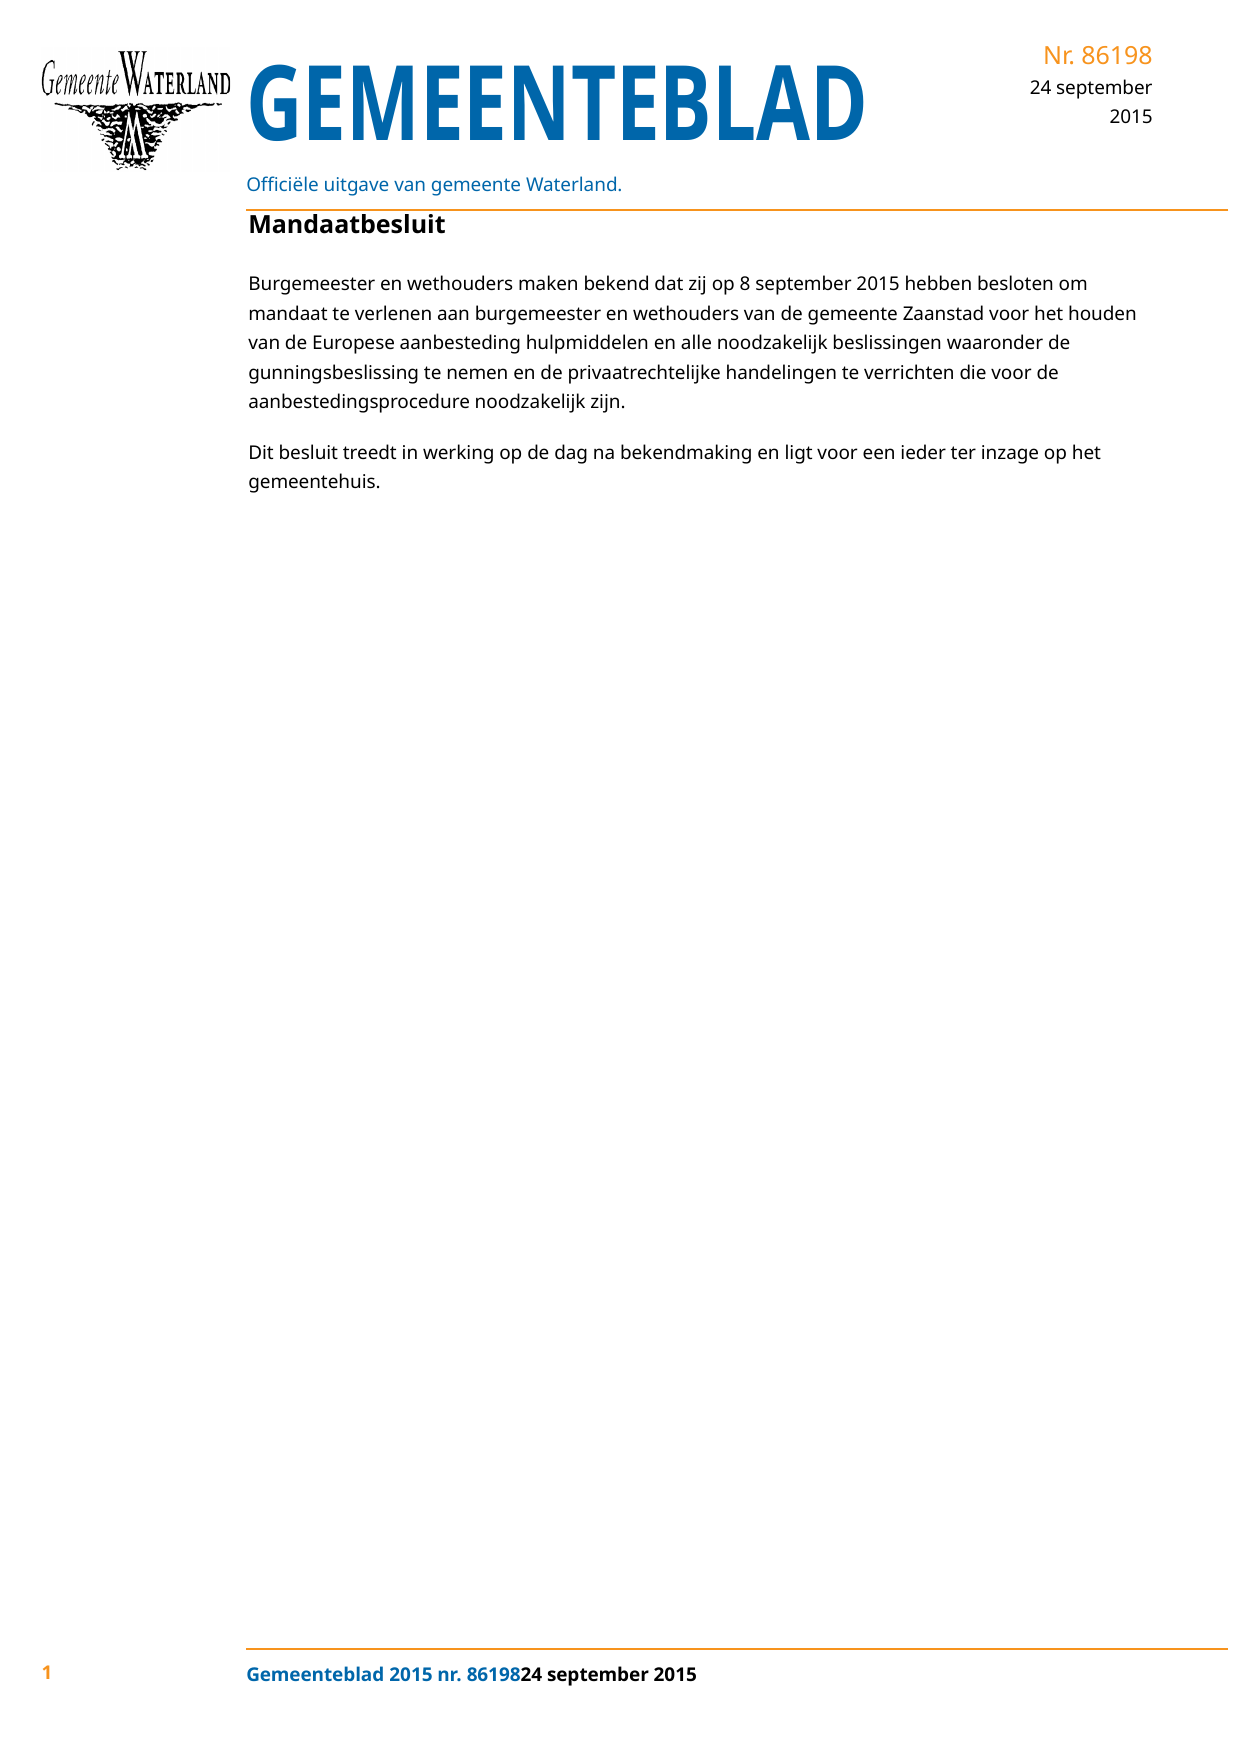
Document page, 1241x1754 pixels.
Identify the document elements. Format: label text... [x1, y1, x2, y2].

text Burgemeester en wethouders maken bekend dat zij op 8 september 2015 hebben besloten om mandaat te verlenen aan burgemeester en wethouders van de gemeente Zaanstad voor het houden van de Europese aanbesteding hulpmiddelen en alle noodzakelijk beslissingen waaronder de gunningsbeslissing te nemen en de privaatrechtelijke handelingen te verrichten die voor de aanbestedingsprocedure noodzakelijk zijn. [248, 270, 1152, 414]
text Dit besluit treedt in werking op de dag na bekendmaking en ligt voor een ieder ter inzage op het gemeentehuis. [248, 439, 1152, 494]
text Mandaatbesluit [248, 211, 1152, 241]
picture [41, 47, 231, 172]
